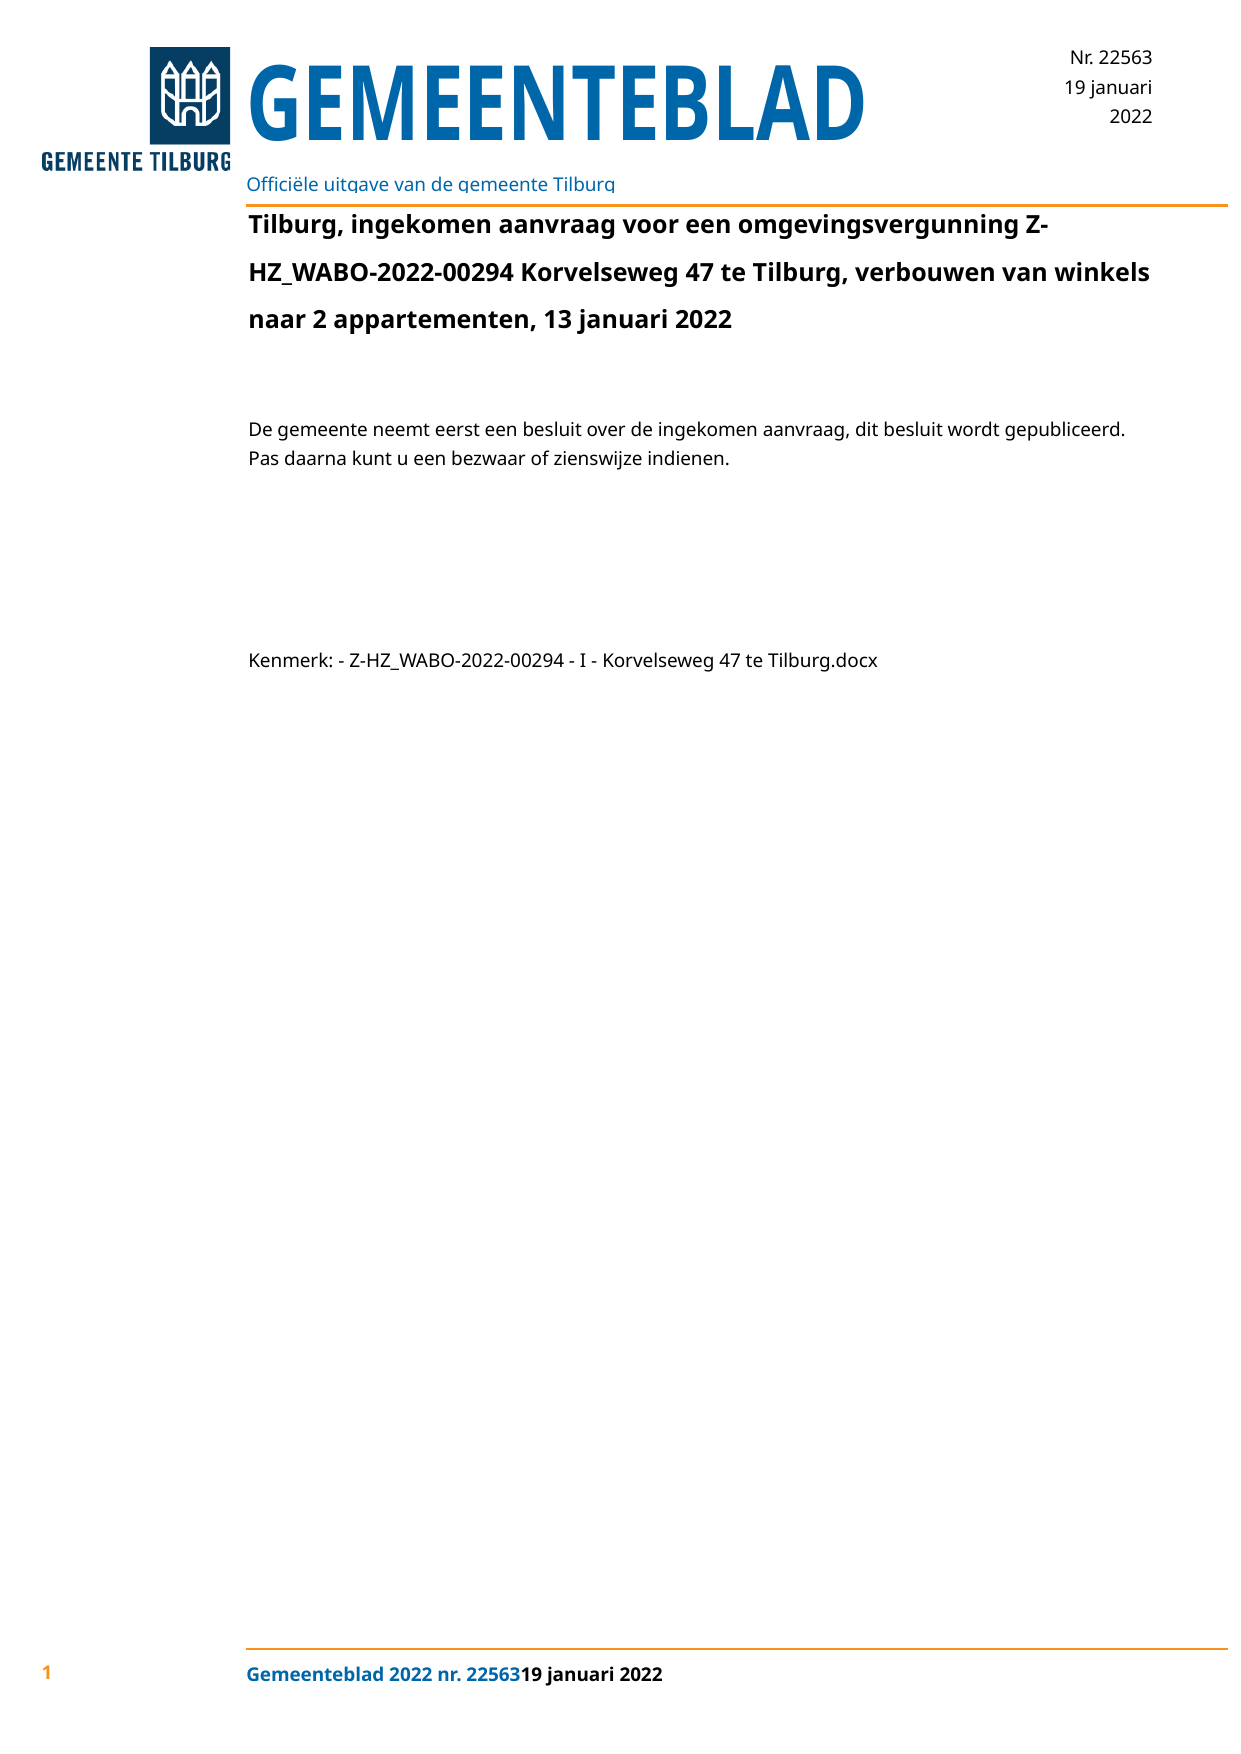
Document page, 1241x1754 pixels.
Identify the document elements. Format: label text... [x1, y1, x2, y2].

text Tilburg, ingekomen aanvraag voor een omgevingsvergunning Z-HZ_WABO-2022-00294 Korvelseweg 47 te Tilburg, verbouwen van winkels naar 2 appartementen, 13 januari 2022 [248, 207, 1152, 336]
text Kenmerk: - Z-HZ_WABO-2022-00294 - I - Korvelseweg 47 te Tilburg.docx [248, 647, 1152, 673]
picture [41, 47, 231, 172]
text De gemeente neemt eerst een besluit over de ingekomen aanvraag, dit besluit wordt gepubliceerd. Pas daarna kunt u een bezwaar of zienswijze indienen. [248, 416, 1152, 471]
